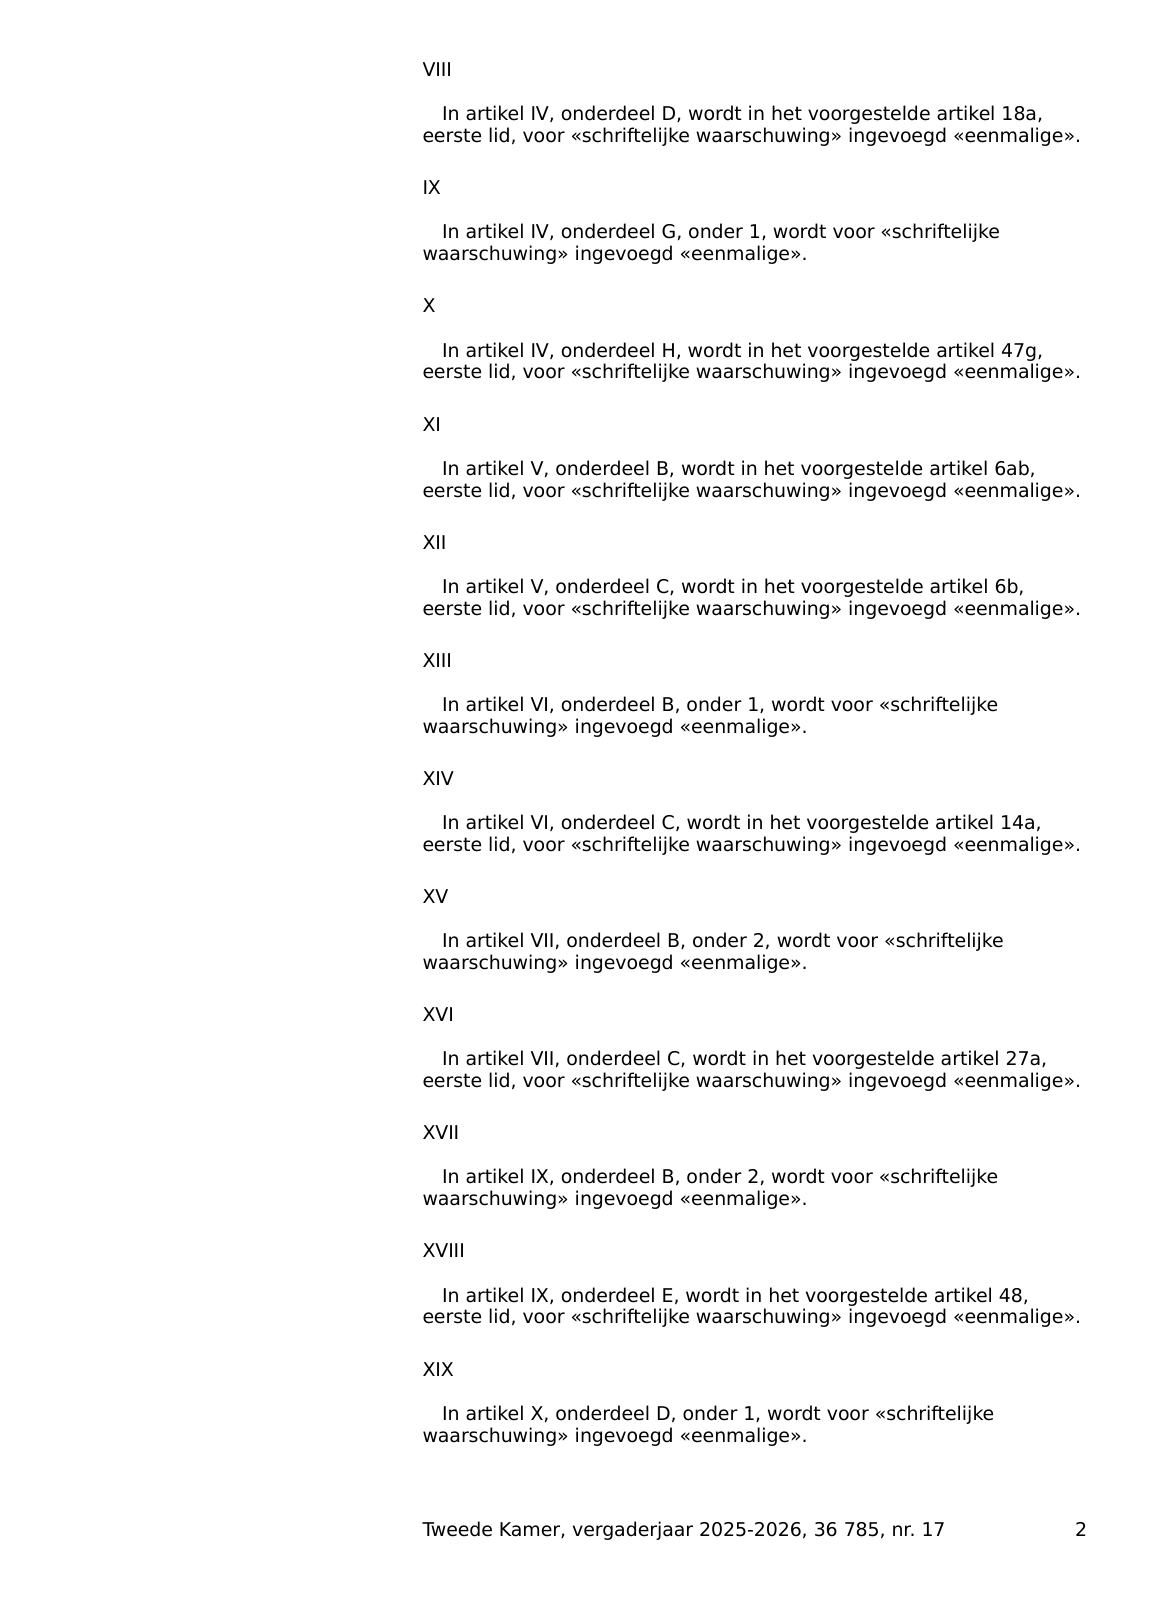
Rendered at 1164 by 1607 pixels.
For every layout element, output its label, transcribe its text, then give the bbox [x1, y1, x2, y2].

text In artikel IX, onderdeel E, wordt in het voorgestelde artikel 48, eerste lid, voor «schriftelijke waarschuwing» ingevoegd «eenmalige». [422, 1284, 1087, 1328]
subtitle XIV [422, 768, 1087, 790]
text In artikel V, onderdeel C, wordt in het voorgestelde artikel 6b, eerste lid, voor «schriftelijke waarschuwing» ingevoegd «eenmalige». [422, 576, 1087, 620]
subtitle XII [422, 532, 1087, 553]
subtitle XVI [422, 1004, 1087, 1026]
text In artikel VII, onderdeel B, onder 2, wordt voor «schriftelijke waarschuwing» ingevoegd «eenmalige». [422, 930, 1087, 974]
subtitle XV [422, 886, 1087, 908]
text In artikel IV, onderdeel D, wordt in het voorgestelde artikel 18a, eerste lid, voor «schriftelijke waarschuwing» ingevoegd «eenmalige». [422, 103, 1087, 147]
subtitle IX [422, 177, 1087, 199]
text In artikel IV, onderdeel H, wordt in het voorgestelde artikel 47g, eerste lid, voor «schriftelijke waarschuwing» ingevoegd «eenmalige». [422, 339, 1087, 383]
subtitle X [422, 295, 1087, 317]
text In artikel V, onderdeel B, wordt in het voorgestelde artikel 6ab, eerste lid, voor «schriftelijke waarschuwing» ingevoegd «eenmalige». [422, 458, 1087, 502]
subtitle XIX [422, 1358, 1087, 1380]
subtitle XVII [422, 1122, 1087, 1144]
subtitle XI [422, 413, 1087, 435]
text In artikel IV, onderdeel G, onder 1, wordt voor «schriftelijke waarschuwing» ingevoegd «eenmalige». [422, 221, 1087, 265]
text In artikel VI, onderdeel B, onder 1, wordt voor «schriftelijke waarschuwing» ingevoegd «eenmalige». [422, 694, 1087, 738]
subtitle XIII [422, 650, 1087, 672]
subtitle VIII [422, 59, 1087, 81]
text In artikel X, onderdeel D, onder 1, wordt voor «schriftelijke waarschuwing» ingevoegd «eenmalige». [422, 1403, 1087, 1447]
text In artikel VII, onderdeel C, wordt in het voorgestelde artikel 27a, eerste lid, voor «schriftelijke waarschuwing» ingevoegd «eenmalige». [422, 1048, 1087, 1092]
text In artikel IX, onderdeel B, onder 2, wordt voor «schriftelijke waarschuwing» ingevoegd «eenmalige». [422, 1166, 1087, 1210]
subtitle XVIII [422, 1240, 1087, 1262]
text In artikel VI, onderdeel C, wordt in het voorgestelde artikel 14a, eerste lid, voor «schriftelijke waarschuwing» ingevoegd «eenmalige». [422, 812, 1087, 856]
